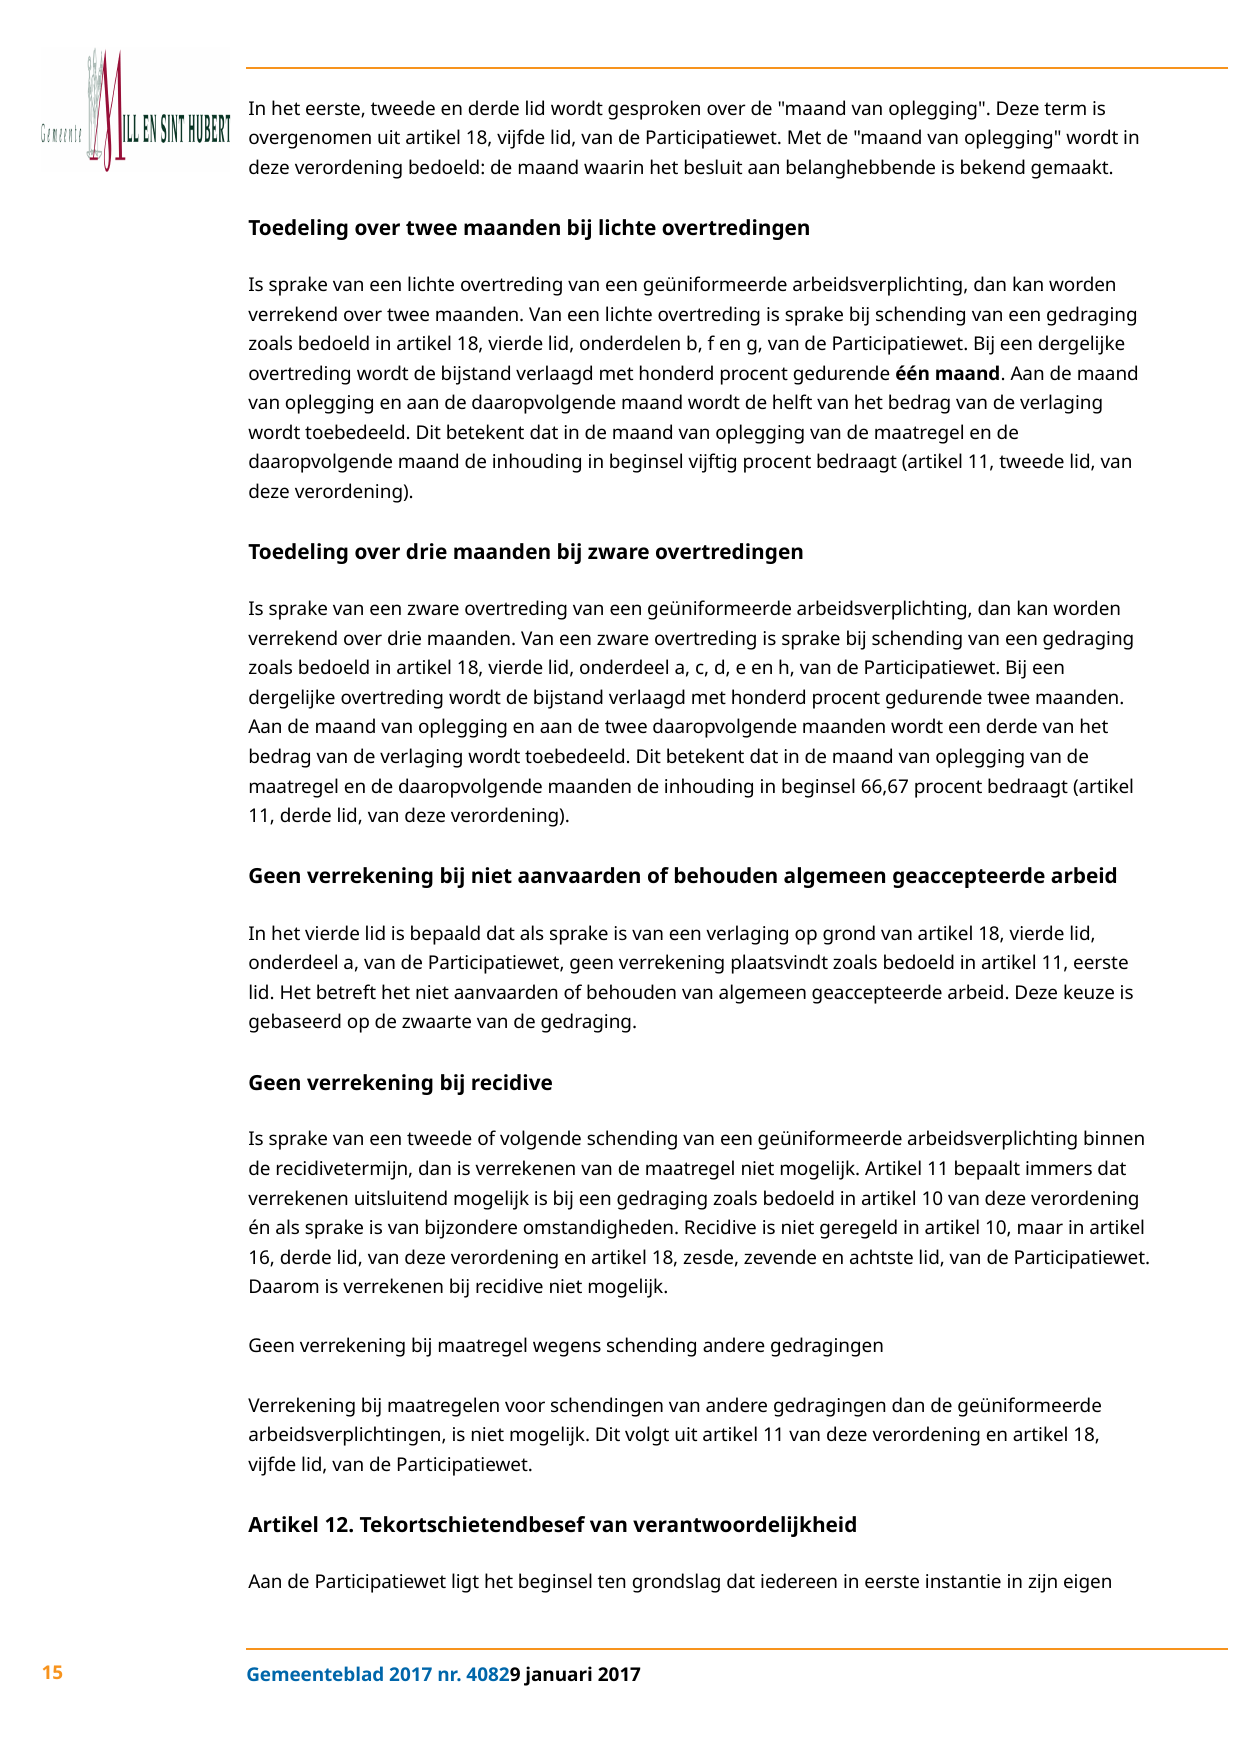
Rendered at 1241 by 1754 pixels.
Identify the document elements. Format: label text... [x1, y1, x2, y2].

text Geen verrekening bij recidive [248, 1068, 1152, 1096]
text Is sprake van een lichte overtreding van een geüniformeerde arbeidsverplichting, dan kan worden verrekend over twee maanden. Van een lichte overtreding is sprake bij schending van een gedraging zoals bedoeld in artikel 18, vierde lid, onderdelen b, f en g, van de Participatiewet. Bij een dergelijke overtreding wordt de bijstand verlaagd met honderd procent gedurende één maand. Aan de maand van oplegging en aan de daaropvolgende maand wordt de helft van het bedrag van de verlaging wordt toebedeeld. Dit betekent dat in de maand van oplegging van de maatregel en de daaropvolgende maand de inhouding in beginsel vijftig procent bedraagt (artikel 11, tweede lid, van deze verordening). [248, 271, 1152, 504]
text Verrekening bij maatregelen voor schendingen van andere gedragingen dan de geüniformeerde arbeidsverplichtingen, is niet mogelijk. Dit volgt uit artikel 11 van deze verordening en artikel 18, vijfde lid, van de Participatiewet. [248, 1392, 1152, 1477]
text Toedeling over drie maanden bij zware overtredingen [248, 537, 1152, 566]
text Geen verrekening bij niet aanvaarden of behouden algemeen geaccepteerde arbeid [248, 862, 1152, 890]
text Artikel 12. Tekortschietendbesef van verantwoordelijkheid [248, 1510, 1152, 1539]
text Toedeling over twee maanden bij lichte overtredingen [248, 213, 1152, 242]
picture [41, 47, 231, 172]
text Aan de Participatiewet ligt het beginsel ten grondslag dat iedereen in eerste instantie in zijn eigen [248, 1568, 1152, 1594]
text In het eerste, tweede en derde lid wordt gesproken over de "maand van oplegging". Deze term is overgenomen uit artikel 18, vijfde lid, van de Participatiewet. Met de "maand van oplegging" wordt in deze verordening bedoeld: de maand waarin het besluit aan belanghebbende is bekend gemaakt. [248, 95, 1152, 180]
text In het vierde lid is bepaald dat als sprake is van een verlaging op grond van artikel 18, vierde lid, onderdeel a, van de Participatiewet, geen verrekening plaatsvindt zoals bedoeld in artikel 11, eerste lid. Het betreft het niet aanvaarden of behouden van algemeen geaccepteerde arbeid. Deze keuze is gebaseerd op de zwaarte van de gedraging. [248, 920, 1152, 1034]
text Geen verrekening bij maatregel wegens schending andere gedragingen [248, 1333, 1152, 1358]
text Is sprake van een zware overtreding van een geüniformeerde arbeidsverplichting, dan kan worden verrekend over drie maanden. Van een zware overtreding is sprake bij schending van een gedraging zoals bedoeld in artikel 18, vierde lid, onderdeel a, c, d, e en h, van de Participatiewet. Bij een dergelijke overtreding wordt de bijstand verlaagd met honderd procent gedurende twee maanden. Aan de maand van oplegging en aan de twee daaropvolgende maanden wordt een derde van het bedrag van de verlaging wordt toebedeeld. Dit betekent dat in de maand van oplegging van de maatregel en de daaropvolgende maanden de inhouding in beginsel 66,67 procent bedraagt (artikel 11, derde lid, van deze verordening). [248, 595, 1152, 828]
text Is sprake van een tweede of volgende schending van een geüniformeerde arbeidsverplichting binnen de recidivetermijn, dan is verrekenen van de maatregel niet mogelijk. Artikel 11 bepaalt immers dat verrekenen uitsluitend mogelijk is bij een gedraging zoals bedoeld in artikel 10 van deze verordening én als sprake is van bijzondere omstandigheden. Recidive is niet geregeld in artikel 10, maar in artikel 16, derde lid, van deze verordening en artikel 18, zesde, zevende en achtste lid, van de Participatiewet. Daarom is verrekenen bij recidive niet mogelijk. [248, 1126, 1152, 1299]
